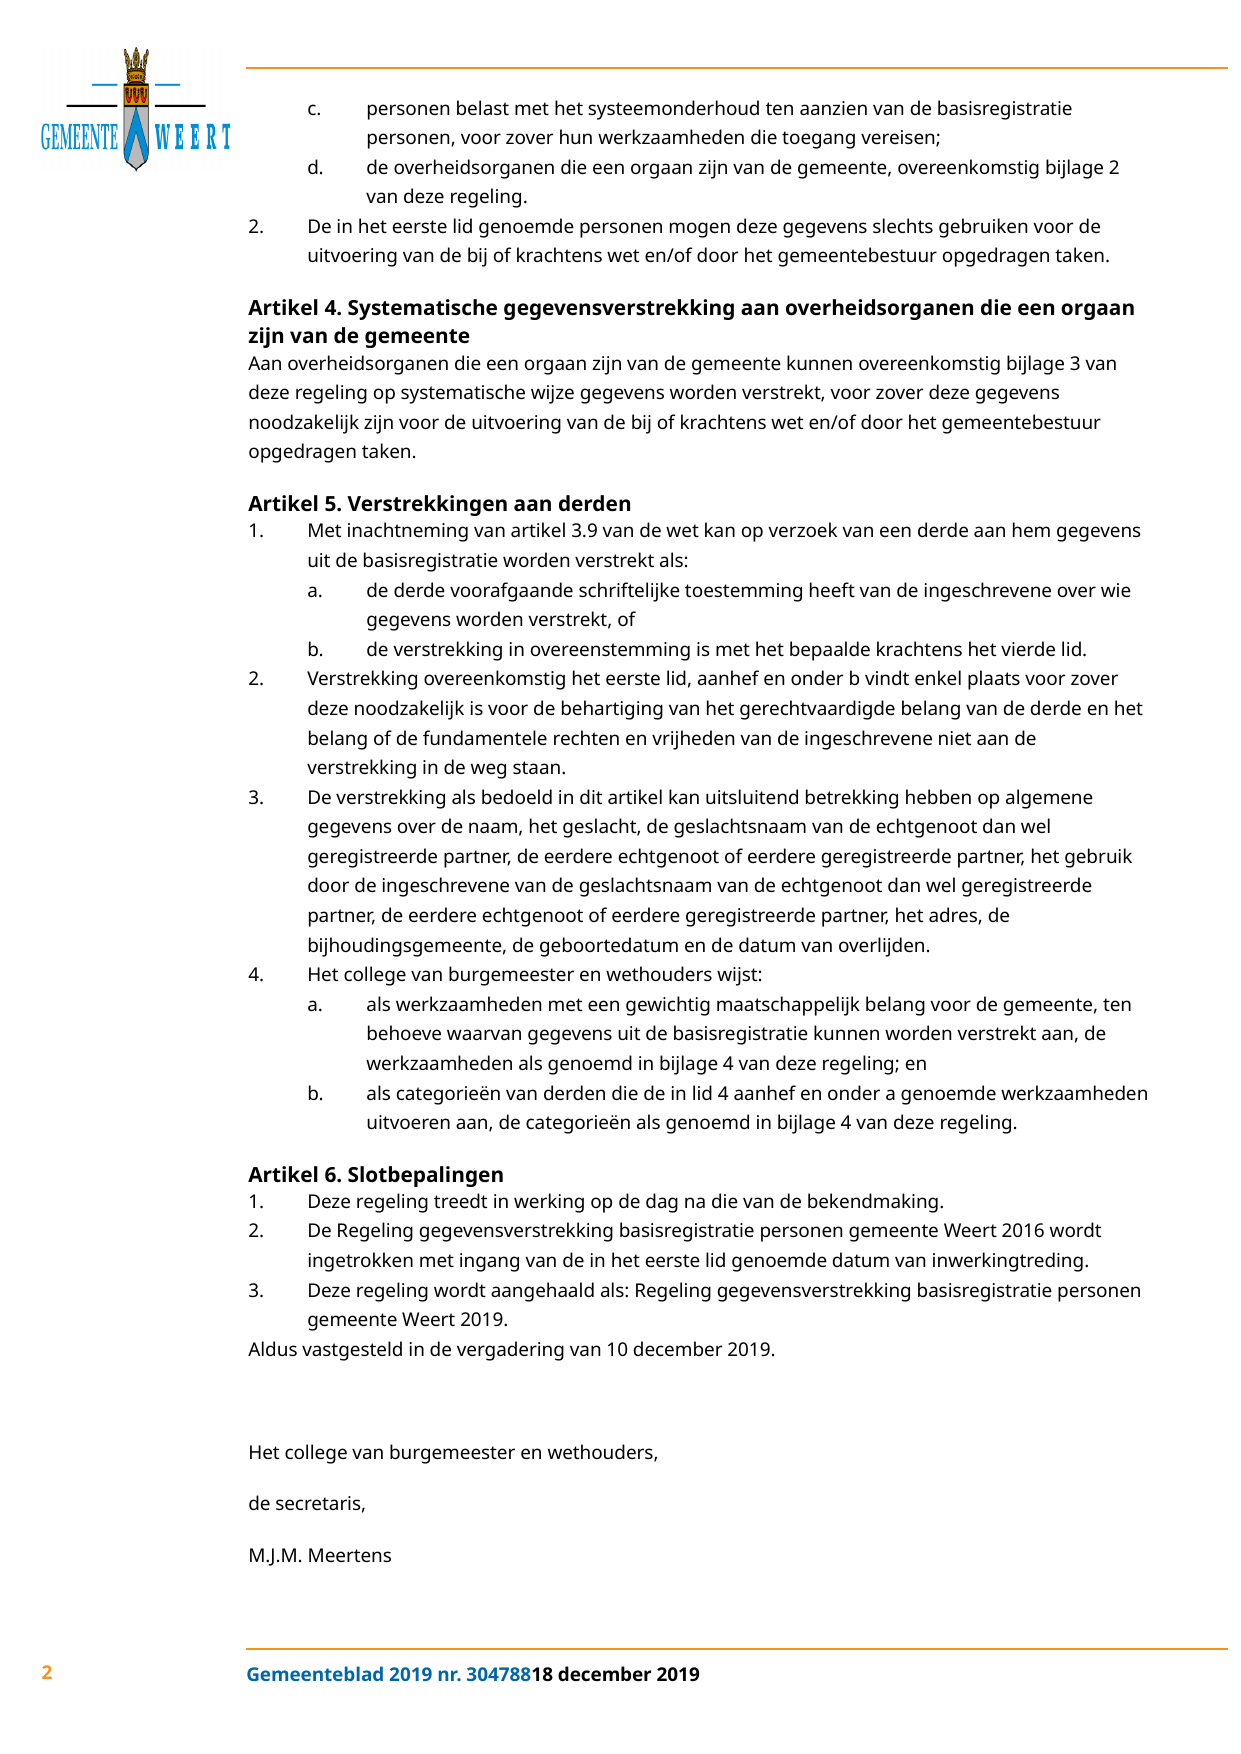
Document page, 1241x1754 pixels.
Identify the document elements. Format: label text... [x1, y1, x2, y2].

list Met inachtneming van artikel 3.9 van de wet kan op verzoek van een derde aan hem gegevens uit de basisregistratie worden verstrekt als: [248, 518, 1152, 573]
list als werkzaamheden met een gewichtig maatschappelijk belang voor de gemeente, ten behoeve waarvan gegevens uit de basisregistratie kunnen worden verstrekt aan, de werkzaamheden als genoemd in bijlage 4 van deze regeling; en [307, 991, 1152, 1076]
text Artikel 6. Slotbepalingen [248, 1160, 1152, 1188]
list de derde voorafgaande schriftelijke toestemming heeft van de ingeschrevene over wie gegevens worden verstrekt, of [307, 577, 1152, 632]
text Het college van burgemeester en wethouders, [248, 1439, 1152, 1465]
picture [41, 47, 231, 172]
list Deze regeling wordt aangehaald als: Regeling gegevensverstrekking basisregistratie personen gemeente Weert 2019. [248, 1277, 1152, 1332]
list Deze regeling treedt in werking op de dag na die van de bekendmaking. [248, 1188, 1152, 1214]
list als categorieën van derden die de in lid 4 aanhef en onder a genoemde werkzaamheden uitvoeren aan, de categorieën als genoemd in bijlage 4 van deze regeling. [307, 1080, 1152, 1135]
list De verstrekking als bedoeld in dit artikel kan uitsluitend betrekking hebben op algemene gegevens over de naam, het geslacht, de geslachtsnaam van de echtgenoot dan wel geregistreerde partner, de eerdere echtgenoot of eerdere geregistreerde partner, het gebruik door de ingeschrevene van de geslachtsnaam van de echtgenoot dan wel geregistreerde partner, de eerdere echtgenoot of eerdere geregistreerde partner, het adres, de bijhoudingsgemeente, de geboortedatum en de datum van overlijden. [248, 784, 1152, 957]
list Het college van burgemeester en wethouders wijst: [248, 961, 1152, 987]
list de overheidsorganen die een orgaan zijn van de gemeente, overeenkomstig bijlage 2 van deze regeling. [307, 154, 1152, 209]
list Verstrekking overeenkomstig het eerste lid, aanhef en onder b vindt enkel plaats voor zover deze noodzakelijk is voor de behartiging van het gerechtvaardigde belang van de derde en het belang of de fundamentele rechten en vrijheden van de ingeschrevene niet aan de verstrekking in de weg staan. [248, 666, 1152, 780]
text Artikel 4. Systematische gegevensverstrekking aan overheidsorganen die een orgaan zijn van de gemeente [248, 293, 1152, 350]
text Aan overheidsorganen die een orgaan zijn van de gemeente kunnen overeenkomstig bijlage 3 van deze regeling op systematische wijze gegevens worden verstrekt, voor zover deze gegevens noodzakelijk zijn voor de uitvoering van de bij of krachtens wet en/of door het gemeentebestuur opgedragen taken. [248, 350, 1152, 464]
list de verstrekking in overeenstemming is met het bepaalde krachtens het vierde lid. [307, 636, 1152, 662]
text Artikel 5. Verstrekkingen aan derden [248, 489, 1152, 518]
list De in het eerste lid genoemde personen mogen deze gegevens slechts gebruiken voor de uitvoering van de bij of krachtens wet en/of door het gemeentebestuur opgedragen taken. [248, 213, 1152, 268]
list De Regeling gegevensverstrekking basisregistratie personen gemeente Weert 2016 wordt ingetrokken met ingang van de in het eerste lid genoemde datum van inwerkingtreding. [248, 1218, 1152, 1273]
list personen belast met het systeemonderhoud ten aanzien van de basisregistratie personen, voor zover hun werkzaamheden die toegang vereisen; [307, 95, 1152, 150]
text Aldus vastgesteld in de vergadering van 10 december 2019. [248, 1336, 1152, 1362]
text M.J.M. Meertens [248, 1542, 1152, 1568]
text de secretaris, [248, 1490, 1152, 1516]
